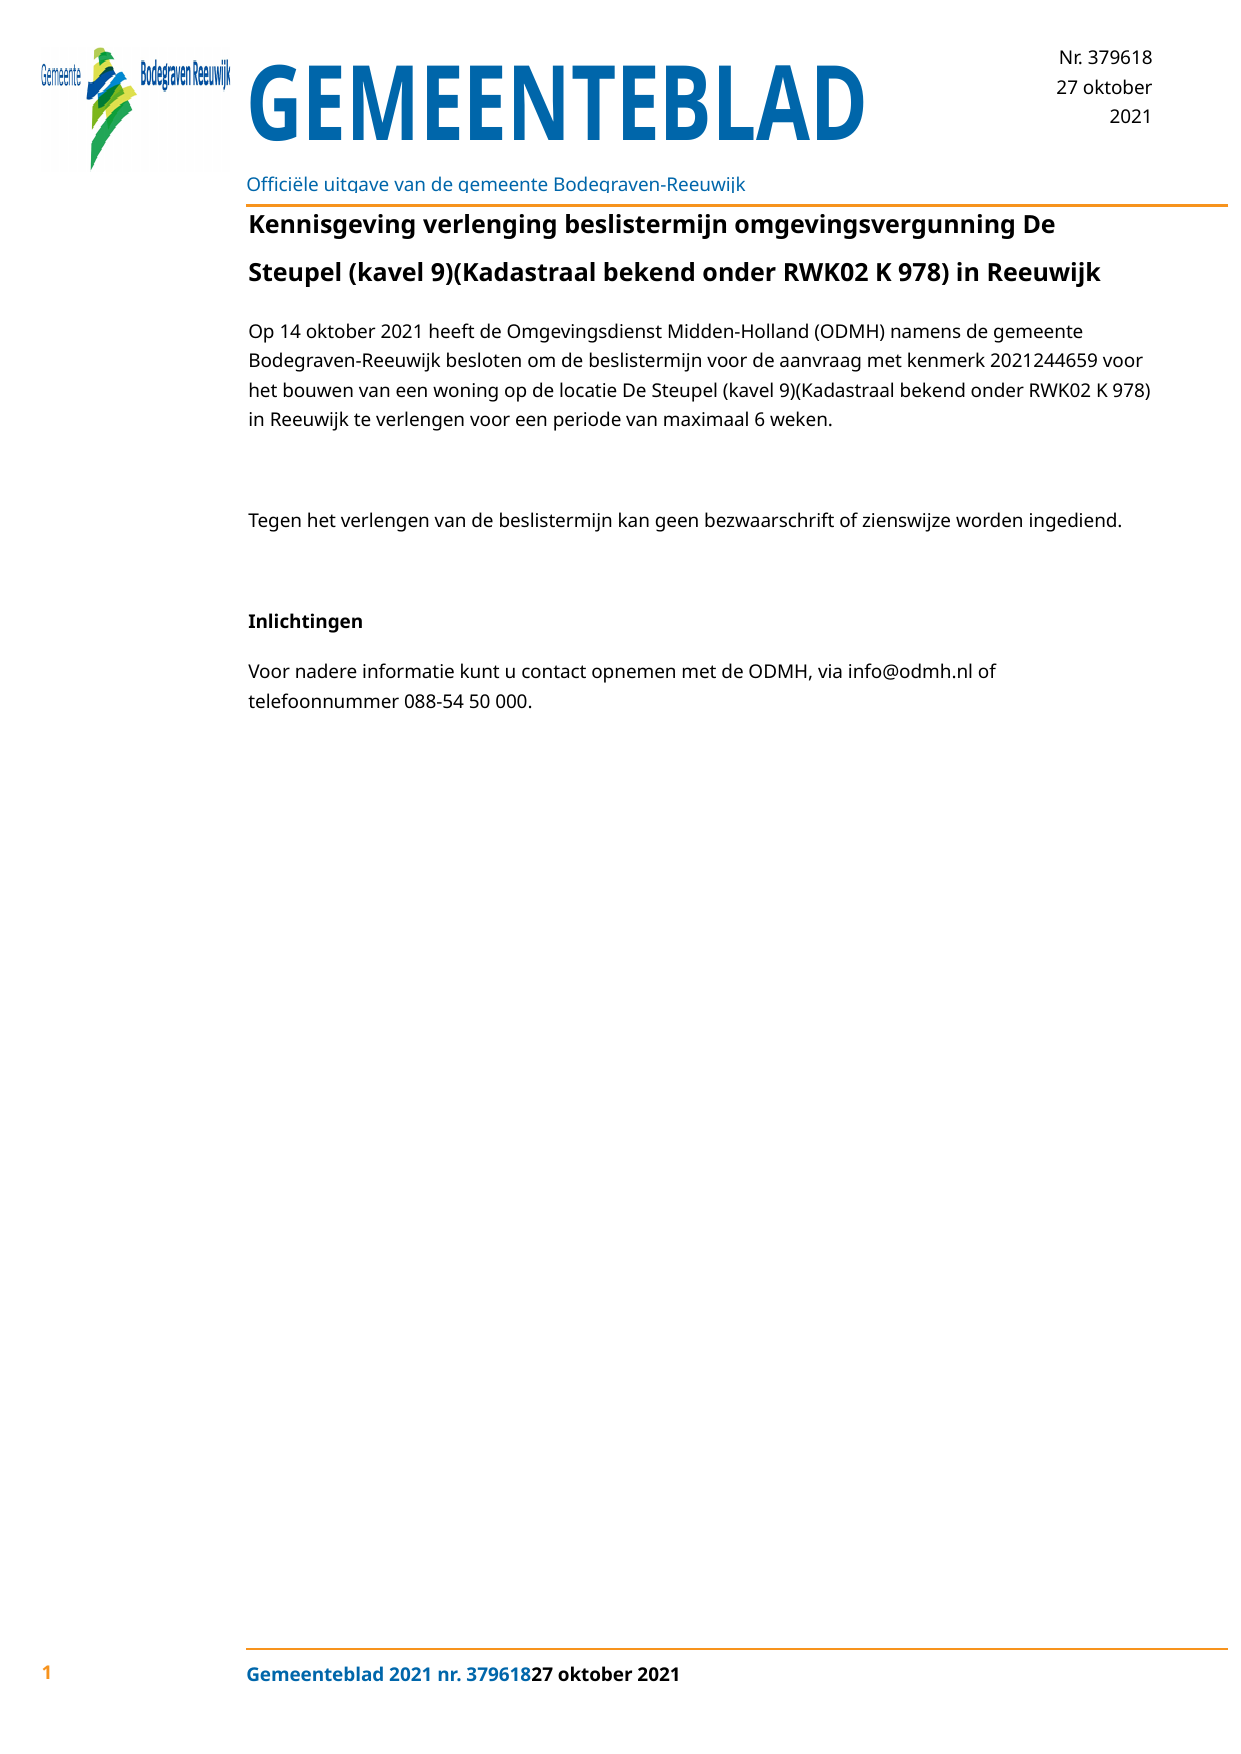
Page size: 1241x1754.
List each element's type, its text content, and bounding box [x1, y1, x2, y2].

text Voor nadere informatie kunt u contact opnemen met de ODMH, via info@odmh.nl of telefoonnummer 088-54 50 000. [248, 659, 1152, 714]
text Op 14 oktober 2021 heeft de Omgevingsdienst Midden-Holland (ODMH) namens de gemeente Bodegraven-Reeuwijk besloten om de beslistermijn voor de aanvraag met kenmerk 2021244659 voor het bouwen van een woning op de locatie De Steupel (kavel 9)(Kadastraal bekend onder RWK02 K 978) in Reeuwijk te verlengen voor een periode van maximaal 6 weken. [248, 318, 1152, 432]
picture [41, 47, 231, 172]
text Inlichtingen [248, 608, 1152, 634]
text Kennisgeving verlenging beslistermijn omgevingsvergunning De Steupel (kavel 9)(Kadastraal bekend onder RWK02 K 978) in Reeuwijk [248, 207, 1152, 288]
text Tegen het verlengen van de beslistermijn kan geen bezwaarschrift of zienswijze worden ingediend. [248, 507, 1152, 533]
